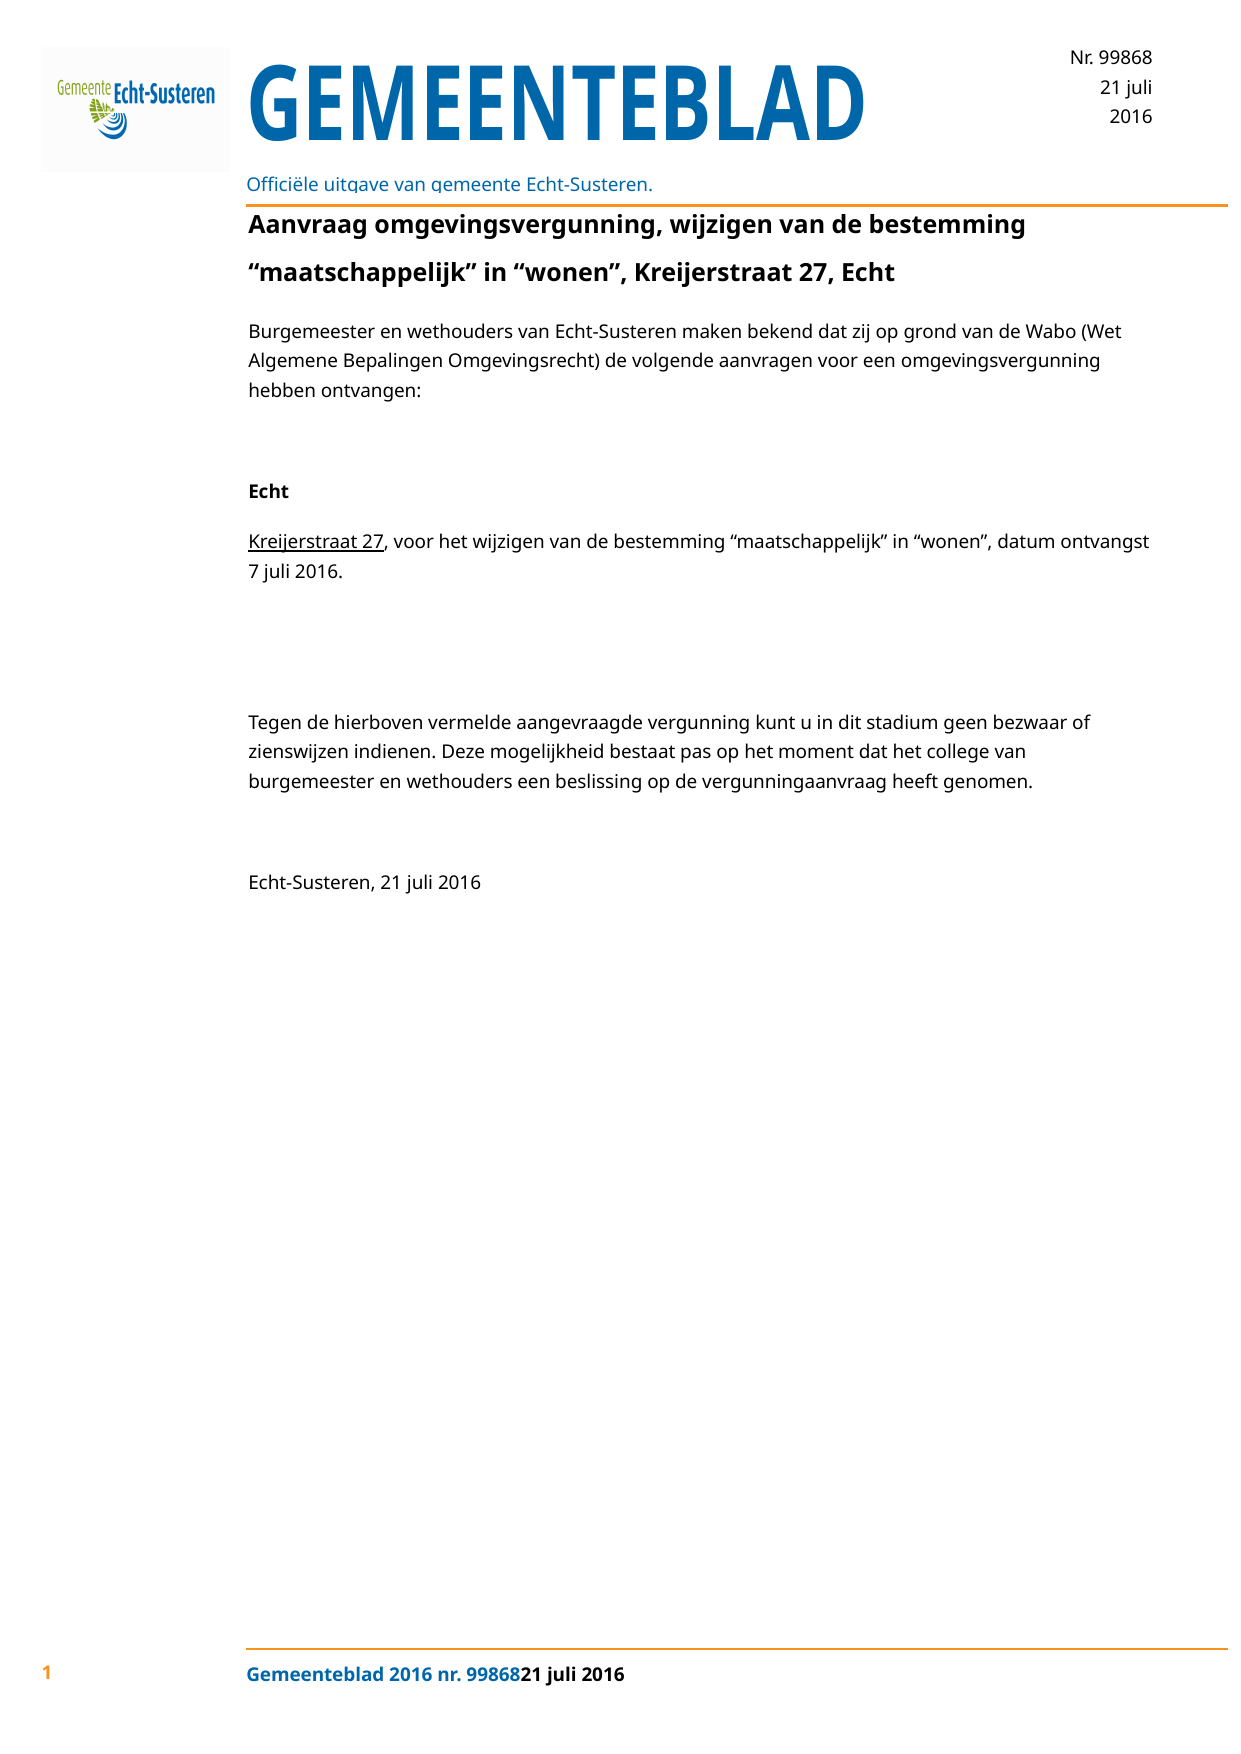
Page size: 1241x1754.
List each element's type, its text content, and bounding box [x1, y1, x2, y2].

text Tegen de hierboven vermelde aangevraagde vergunning kunt u in dit stadium geen bezwaar of zienswijzen indienen. Deze mogelijkheid bestaat pas op het moment dat het college van burgemeester en wethouders een beslissing op de vergunningaanvraag heeft genomen. [248, 709, 1152, 794]
picture [41, 47, 231, 172]
text Echt [248, 478, 1152, 504]
text Echt-Susteren, 21 juli 2016 [248, 869, 1152, 895]
text Burgemeester en wethouders van Echt-Susteren maken bekend dat zij op grond van de Wabo (Wet Algemene Bepalingen Omgevingsrecht) de volgende aanvragen voor een omgevingsvergunning hebben ontvangen: [248, 318, 1152, 403]
text Kreijerstraat 27, voor het wijzigen van de bestemming “maatschappelijk” in “wonen”, datum ontvangst 7 juli 2016. [248, 528, 1152, 584]
text Aanvraag omgevingsvergunning, wijzigen van de bestemming “maatschappelijk” in “wonen”, Kreijerstraat 27, Echt [248, 207, 1152, 288]
